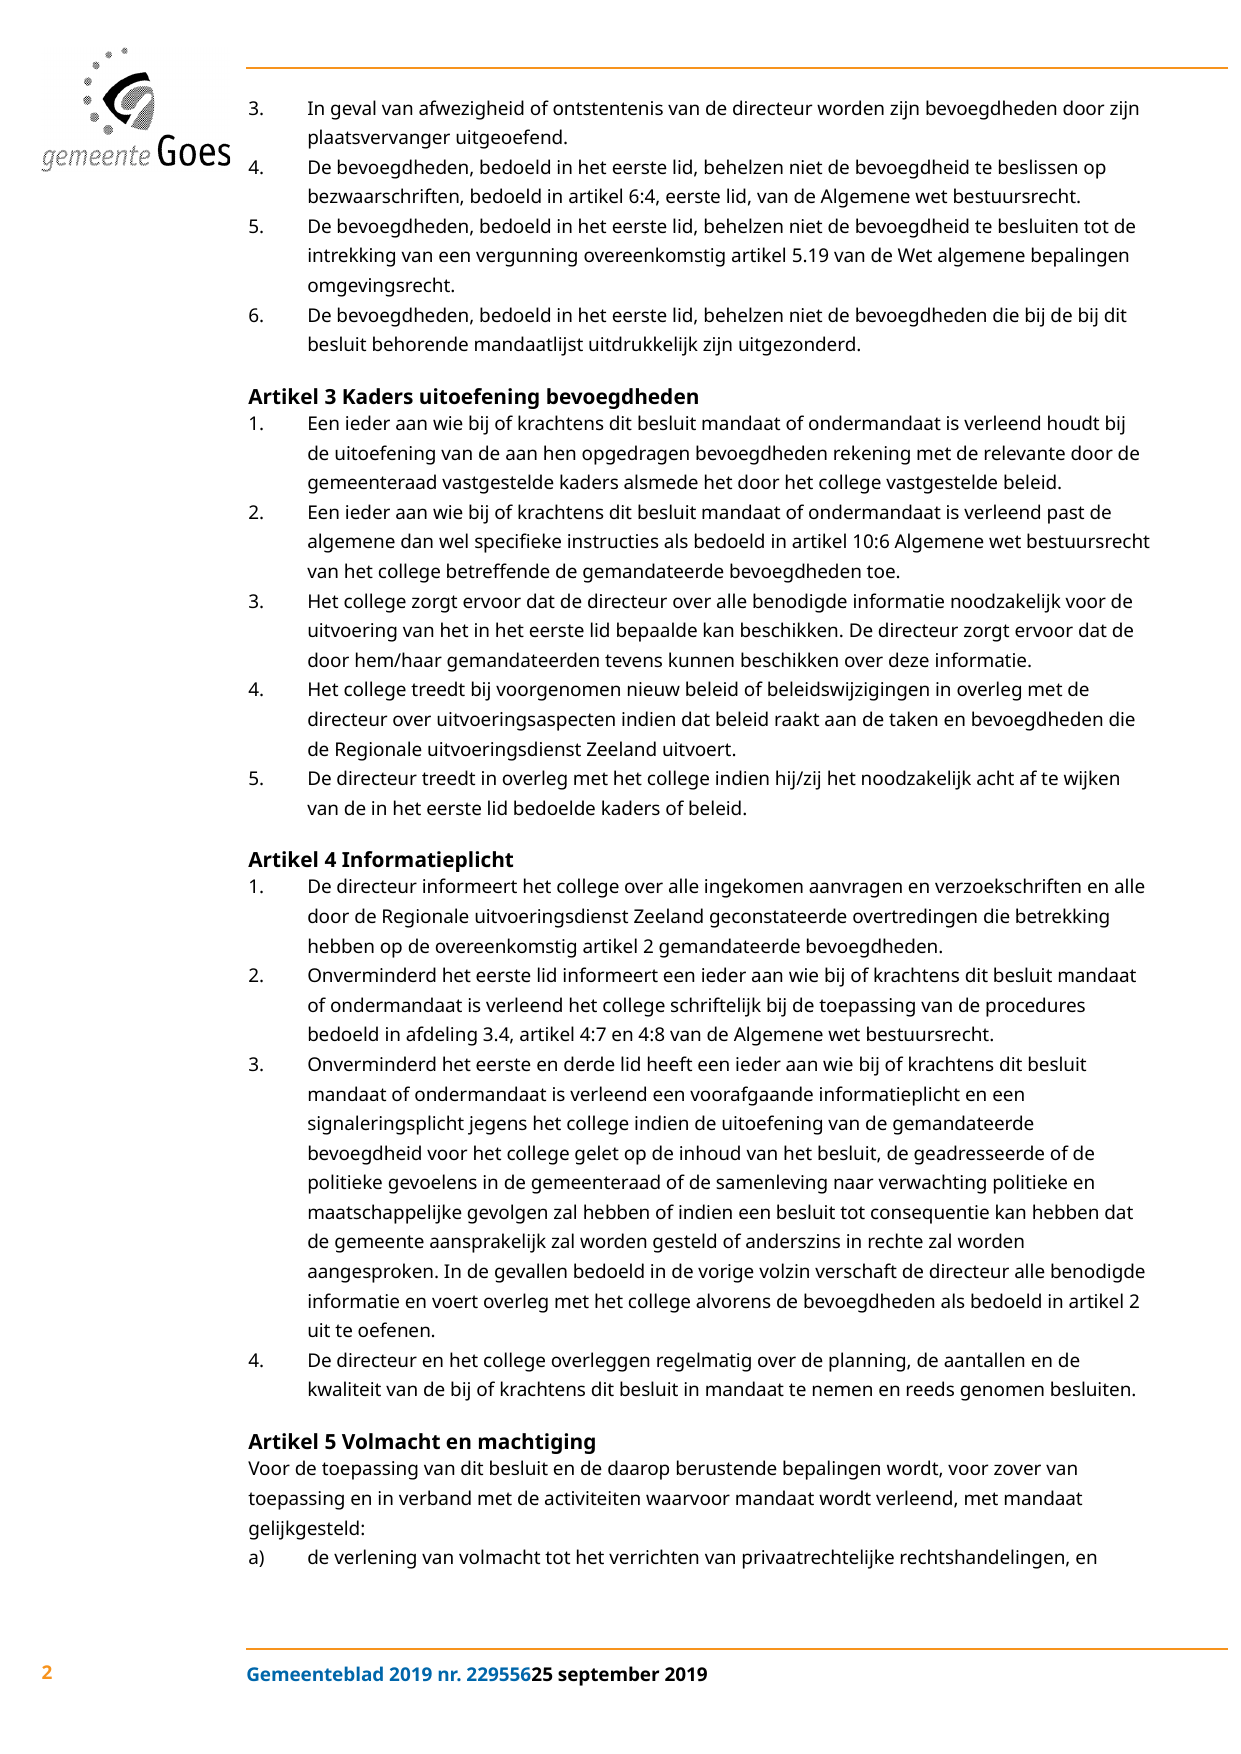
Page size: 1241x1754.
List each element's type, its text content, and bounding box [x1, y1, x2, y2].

list De bevoegdheden, bedoeld in het eerste lid, behelzen niet de bevoegdheden die bij de bij dit besluit behorende mandaatlijst uitdrukkelijk zijn uitgezonderd. [248, 302, 1152, 357]
list In geval van afwezigheid of ontstentenis van de directeur worden zijn bevoegdheden door zijn plaatsvervanger uitgeoefend. [248, 95, 1152, 150]
list Het college treedt bij voorgenomen nieuw beleid of beleidswijzigingen in overleg met de directeur over uitvoeringsaspecten indien dat beleid raakt aan de taken en bevoegdheden die de Regionale uitvoeringsdienst Zeeland uitvoert. [248, 677, 1152, 761]
list Een ieder aan wie bij of krachtens dit besluit mandaat of ondermandaat is verleend houdt bij de uitoefening van de aan hen opgedragen bevoegdheden rekening met de relevante door de gemeenteraad vastgestelde kaders alsmede het door het college vastgestelde beleid. [248, 410, 1152, 495]
text Artikel 5 Volmacht en machtiging [248, 1427, 1152, 1456]
list Een ieder aan wie bij of krachtens dit besluit mandaat of ondermandaat is verleend past de algemene dan wel specifieke instructies als bedoeld in artikel 10:6 Algemene wet bestuursrecht van het college betreffende de gemandateerde bevoegdheden toe. [248, 499, 1152, 584]
list De directeur treedt in overleg met het college indien hij/zij het noodzakelijk acht af te wijken van de in het eerste lid bedoelde kaders of beleid. [248, 765, 1152, 821]
list De bevoegdheden, bedoeld in het eerste lid, behelzen niet de bevoegdheid te besluiten tot de intrekking van een vergunning overeenkomstig artikel 5.19 van de Wet algemene bepalingen omgevingsrecht. [248, 213, 1152, 298]
text Artikel 3 Kaders uitoefening bevoegdheden [248, 382, 1152, 410]
text Voor de toepassing van dit besluit en de daarop berustende bepalingen wordt, voor zover van toepassing en in verband met de activiteiten waarvoor mandaat wordt verleend, met mandaat gelijkgesteld: [248, 1456, 1152, 1540]
picture [41, 47, 231, 172]
list De directeur en het college overleggen regelmatig over de planning, de aantallen en de kwaliteit van de bij of krachtens dit besluit in mandaat te nemen en reeds genomen besluiten. [248, 1347, 1152, 1402]
text Artikel 4 Informatieplicht [248, 845, 1152, 874]
list De bevoegdheden, bedoeld in het eerste lid, behelzen niet de bevoegdheid te beslissen op bezwaarschriften, bedoeld in artikel 6:4, eerste lid, van de Algemene wet bestuursrecht. [248, 154, 1152, 209]
list de verlening van volmacht tot het verrichten van privaatrechtelijke rechtshandelingen, en [248, 1544, 1152, 1570]
list Onverminderd het eerste lid informeert een ieder aan wie bij of krachtens dit besluit mandaat of ondermandaat is verleend het college schriftelijk bij de toepassing van de procedures bedoeld in afdeling 3.4, artikel 4:7 en 4:8 van de Algemene wet bestuursrecht. [248, 962, 1152, 1047]
list De directeur informeert het college over alle ingekomen aanvragen en verzoekschriften en alle door de Regionale uitvoeringsdienst Zeeland geconstateerde overtredingen die betrekking hebben op de overeenkomstig artikel 2 gemandateerde bevoegdheden. [248, 874, 1152, 959]
list Onverminderd het eerste en derde lid heeft een ieder aan wie bij of krachtens dit besluit mandaat of ondermandaat is verleend een voorafgaande informatieplicht en een signaleringsplicht jegens het college indien de uitoefening van de gemandateerde bevoegdheid voor het college gelet op de inhoud van het besluit, de geadresseerde of de politieke gevoelens in de gemeenteraad of de samenleving naar verwachting politieke en maatschappelijke gevolgen zal hebben of indien een besluit tot consequentie kan hebben dat de gemeente aansprakelijk zal worden gesteld of anderszins in rechte zal worden aangesproken. In de gevallen bedoeld in de vorige volzin verschaft de directeur alle benodigde informatie en voert overleg met het college alvorens de bevoegdheden als bedoeld in artikel 2 uit te oefenen. [248, 1051, 1152, 1343]
list Het college zorgt ervoor dat de directeur over alle benodigde informatie noodzakelijk voor de uitvoering van het in het eerste lid bepaalde kan beschikken. De directeur zorgt ervoor dat de door hem/haar gemandateerden tevens kunnen beschikken over deze informatie. [248, 588, 1152, 673]
